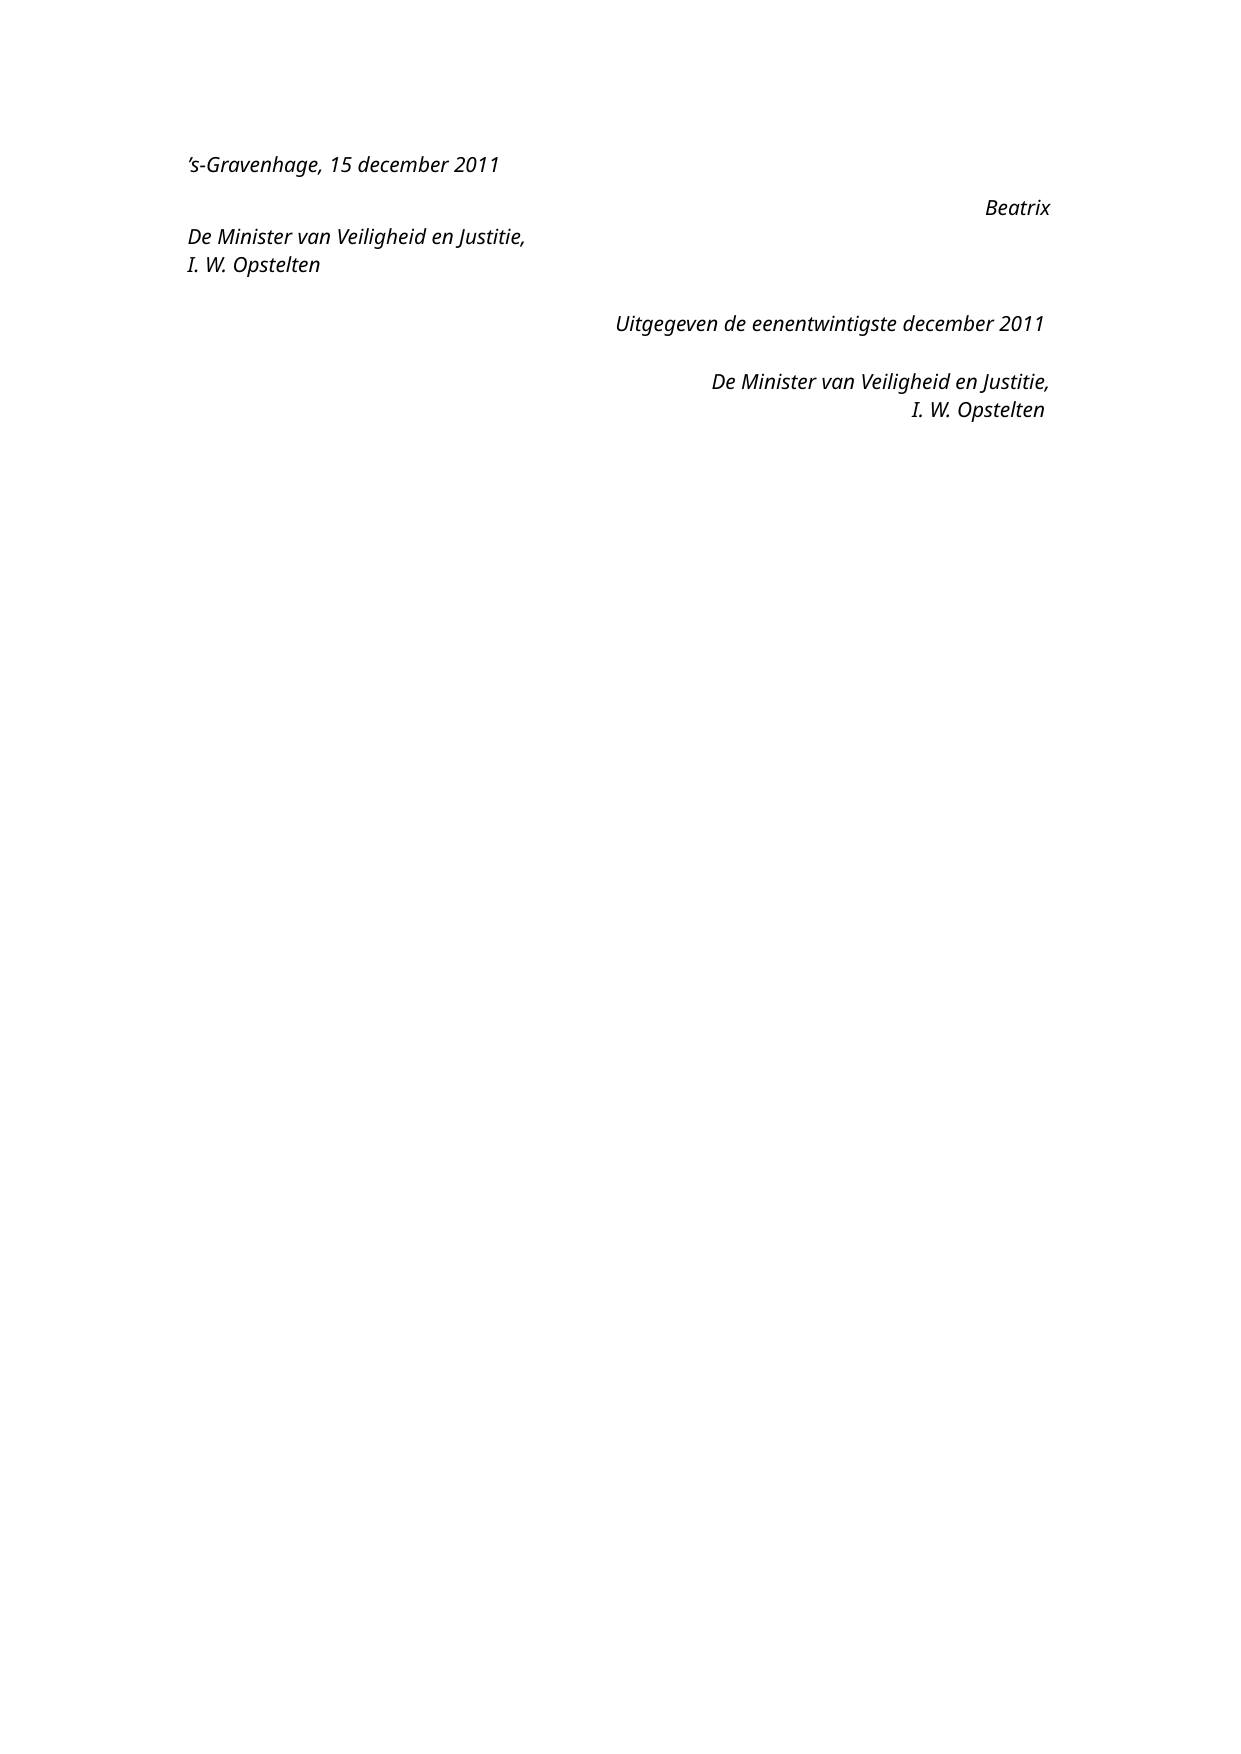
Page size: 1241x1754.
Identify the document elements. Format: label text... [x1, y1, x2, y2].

text ’s-Gravenhage, 15 december 2011 [187, 150, 1053, 178]
text I. W. Opstelten [187, 396, 1053, 424]
text De Minister van Veiligheid en Justitie, [187, 222, 1053, 250]
text Beatrix [187, 193, 1053, 222]
text I. W. Opstelten [187, 250, 1053, 279]
text Uitgegeven de eenentwintigste december 2011 [187, 309, 1053, 337]
text De Minister van Veiligheid en Justitie, [187, 367, 1053, 396]
